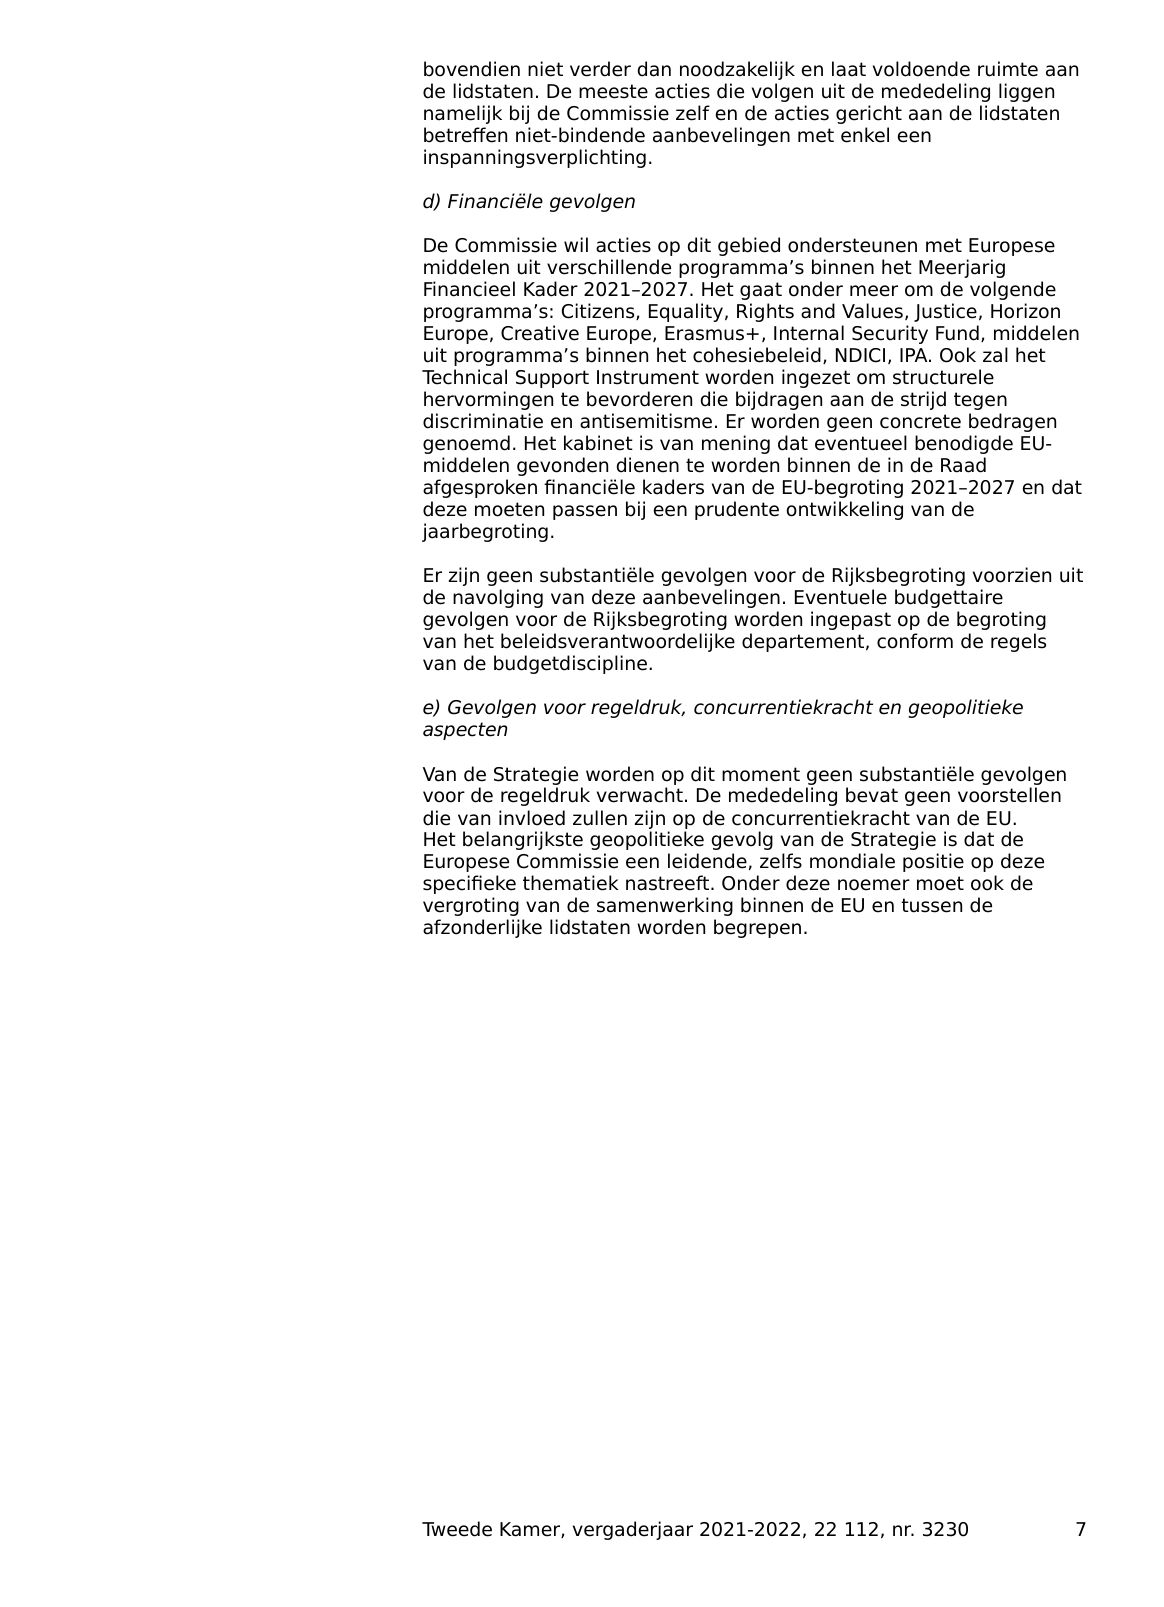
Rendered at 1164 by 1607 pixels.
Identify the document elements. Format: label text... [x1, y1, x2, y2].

text De Commissie wil acties op dit gebied ondersteunen met Europese middelen uit verschillende programma’s binnen het Meerjarig Financieel Kader 2021–2027. Het gaat onder meer om de volgende programma’s: Citizens, Equality, Rights and Values, Justice, Horizon Europe, Creative Europe, Erasmus+, Internal Security Fund, middelen uit programma’s binnen het cohesiebeleid, NDICI, IPA. Ook zal het Technical Support Instrument worden ingezet om structurele hervormingen te bevorderen die bijdragen aan de strijd tegen discriminatie en antisemitisme. Er worden geen concrete bedragen genoemd. Het kabinet is van mening dat eventueel benodigde EU-middelen gevonden dienen te worden binnen de in de Raad afgesproken financiële kaders van de EU-begroting 2021–2027 en dat deze moeten passen bij een prudente ontwikkeling van de jaarbegroting. [422, 235, 1087, 543]
text bovendien niet verder dan noodzakelijk en laat voldoende ruimte aan de lidstaten. De meeste acties die volgen uit de mededeling liggen namelijk bij de Commissie zelf en de acties gericht aan de lidstaten betreffen niet-bindende aanbevelingen met enkel een inspanningsverplichting. [422, 59, 1087, 169]
text Er zijn geen substantiële gevolgen voor de Rijksbegroting voorzien uit de navolging van deze aanbevelingen. Eventuele budgettaire gevolgen voor de Rijksbegroting worden ingepast op de begroting van het beleidsverantwoordelijke departement, conform de regels van de budgetdiscipline. [422, 565, 1087, 675]
text Het belangrijkste geopolitieke gevolg van de Strategie is dat de Europese Commissie een leidende, zelfs mondiale positie op deze specifieke thematiek nastreeft. Onder deze noemer moet ook de vergroting van de samenwerking binnen de EU en tussen de afzonderlijke lidstaten worden begrepen. [422, 829, 1087, 939]
text Van de Strategie worden op dit moment geen substantiële gevolgen voor de regeldruk verwacht. De mededeling bevat geen voorstellen die van invloed zullen zijn op de concurrentiekracht van de EU. [422, 763, 1087, 829]
subtitle e) Gevolgen voor regeldruk, concurrentiekracht en geopolitieke aspecten [422, 697, 1087, 741]
subtitle d) Financiële gevolgen [422, 191, 1087, 213]
